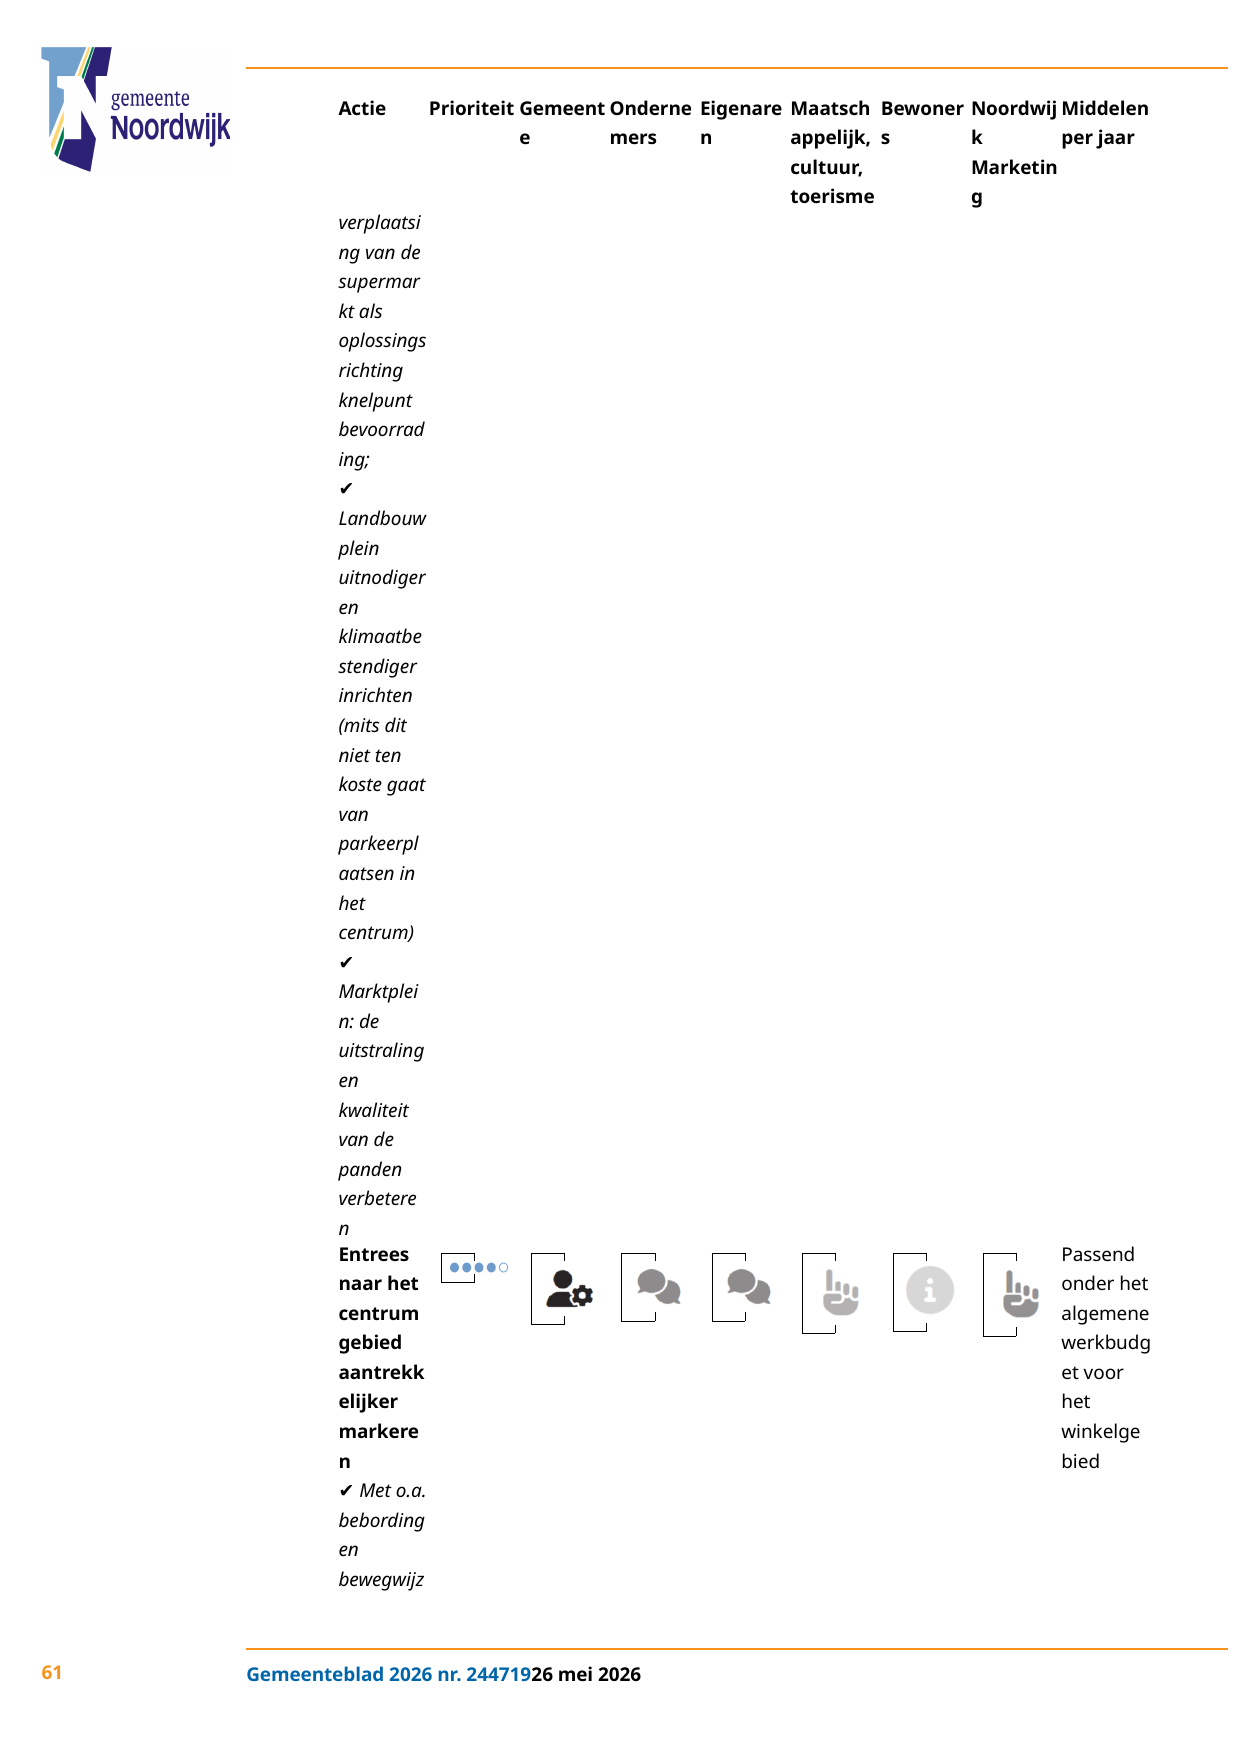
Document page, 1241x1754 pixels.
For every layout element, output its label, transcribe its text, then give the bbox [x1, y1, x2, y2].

table_cell [519, 209, 609, 1241]
table_cell [1061, 209, 1152, 1241]
table_cell [790, 1241, 881, 1592]
table_cell [894, 1254, 926, 1322]
picture [901, 1261, 961, 1323]
table_cell [700, 209, 790, 1241]
table_cell [429, 209, 519, 1241]
table_header Eigenaren [700, 95, 790, 209]
table_cell [442, 1254, 474, 1273]
picture [720, 1261, 780, 1312]
picture [811, 1261, 871, 1325]
table_header Ondernemers [609, 95, 700, 209]
table_cell [971, 1241, 1061, 1592]
picture [630, 1261, 690, 1312]
picture [449, 1261, 509, 1274]
table_header Middelen per jaar [1061, 95, 1152, 209]
table_header Gemeente [519, 95, 609, 209]
table_cell [790, 209, 881, 1241]
picture [539, 1261, 599, 1316]
table_cell [429, 1241, 519, 1273]
table_header Prioriteit [429, 95, 519, 209]
table_cell Passend onder het algemene werkbudget voor het winkelgebied [1061, 1241, 1152, 1592]
table_cell [881, 1241, 971, 1322]
table_cell [894, 1323, 926, 1331]
table_cell [519, 1241, 609, 1592]
table_cell [442, 1274, 474, 1282]
table_cell verplaatsing van de supermarkt als oplossingsrichting knelpunt bevoorrading; ✔ Landbouwplein uitnodiger en klimaatbestendiger inrichten (mits dit niet ten koste gaat van parkeerplaatsen in het centrum) ✔ Marktplein: de uitstraling en kwaliteit van de panden verbeteren [338, 209, 429, 1241]
table_header Maatschappelijk, cultuur, toerisme [790, 95, 881, 209]
table_header Noordwijk Marketing [971, 95, 1061, 209]
table_cell Entrees naar het centrumgebied aantrekkelijker markeren ✔ Met o.a. bebording en bewegwijz [338, 1241, 429, 1592]
table_header Bewoners [881, 95, 971, 209]
table_cell [248, 209, 338, 1592]
table_cell [429, 1274, 519, 1592]
picture [991, 1261, 1051, 1327]
picture [41, 47, 231, 172]
table_cell [971, 209, 1061, 1241]
table_cell [881, 209, 971, 1241]
table_header [248, 95, 338, 209]
table_cell [881, 1323, 971, 1592]
table_cell [609, 1241, 700, 1592]
table_header Actie [338, 95, 429, 209]
table_cell [700, 1241, 790, 1592]
table_cell [609, 209, 700, 1241]
